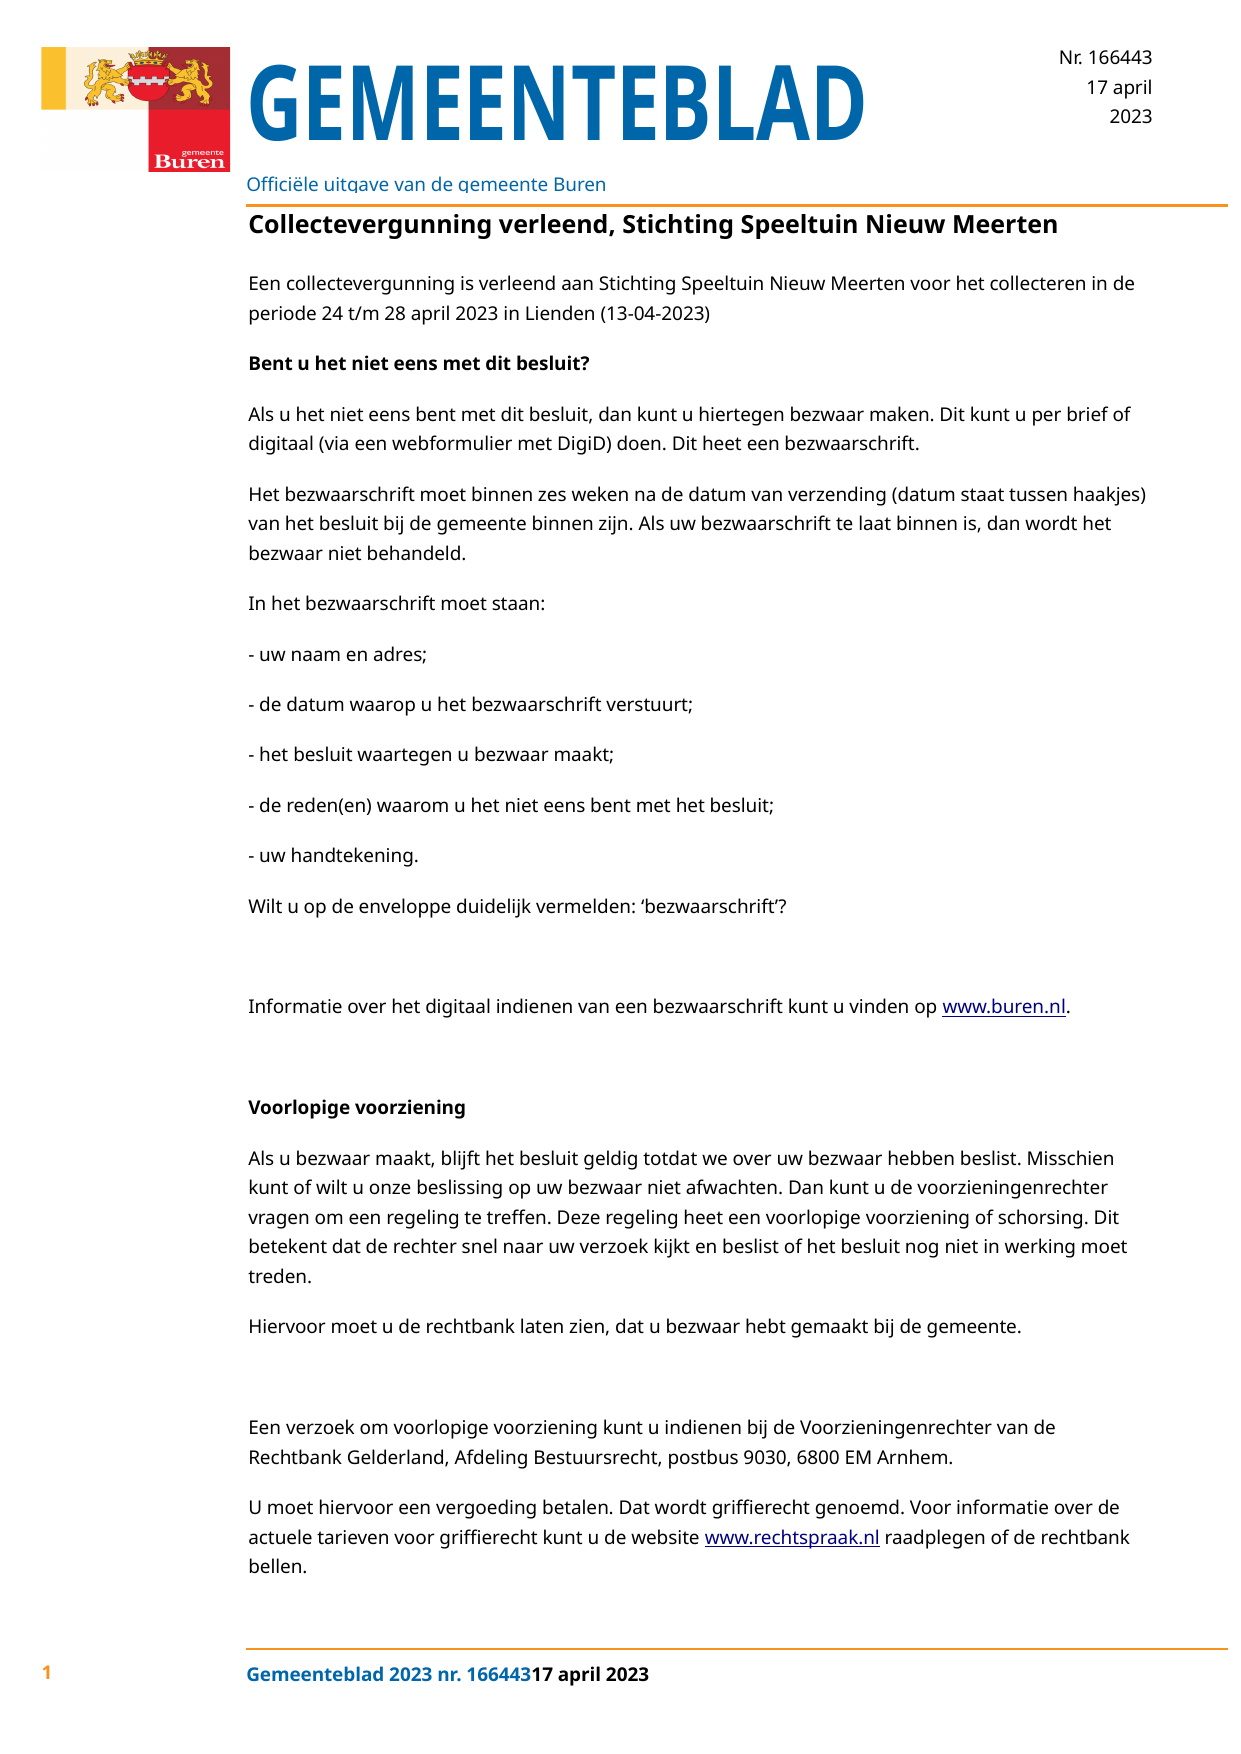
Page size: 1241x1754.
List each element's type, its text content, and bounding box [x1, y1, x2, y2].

text - de reden(en) waarom u het niet eens bent met het besluit; [248, 792, 1152, 818]
text Informatie over het digitaal indienen van een bezwaarschrift kunt u vinden op www.buren.nl. [248, 994, 1152, 1019]
text Als u het niet eens bent met dit besluit, dan kunt u hiertegen bezwaar maken. Dit kunt u per brief of digitaal (via een webformulier met DigiD) doen. Dit heet een bezwaarschrift. [248, 401, 1152, 456]
text - het besluit waartegen u bezwaar maakt; [248, 742, 1152, 767]
text Het bezwaarschrift moet binnen zes weken na de datum van verzending (datum staat tussen haakjes) van het besluit bij de gemeente binnen zijn. Als uw bezwaarschrift te laat binnen is, dan wordt het bezwaar niet behandeld. [248, 481, 1152, 566]
text Hiervoor moet u de rechtbank laten zien, dat u bezwaar hebt gemaakt bij de gemeente. [248, 1314, 1152, 1339]
text U moet hiervoor een vergoeding betalen. Dat wordt griffierecht genoemd. Voor informatie over de actuele tarieven voor griffierecht kunt u de website www.rechtspraak.nl raadplegen of de rechtbank bellen. [248, 1494, 1152, 1579]
text - de datum waarop u het bezwaarschrift verstuurt; [248, 691, 1152, 717]
text In het bezwaarschrift moet staan: [248, 590, 1152, 616]
text Bent u het niet eens met dit besluit? [248, 350, 1152, 376]
text Collectevergunning verleend, Stichting Speeltuin Nieuw Meerten [248, 207, 1152, 241]
text Voorlopige voorziening [248, 1094, 1152, 1120]
text Een verzoek om voorlopige voorziening kunt u indienen bij de Voorzieningenrechter van de Rechtbank Gelderland, Afdeling Bestuursrecht, postbus 9030, 6800 EM Arnhem. [248, 1414, 1152, 1470]
text - uw naam en adres; [248, 641, 1152, 666]
text Een collectevergunning is verleend aan Stichting Speeltuin Nieuw Meerten voor het collecteren in de periode 24 t/m 28 april 2023 in Lienden (13-04-2023) [248, 270, 1152, 326]
text Wilt u op de enveloppe duidelijk vermelden: ‘bezwaarschrift’? [248, 893, 1152, 918]
text Als u bezwaar maakt, blijft het besluit geldig totdat we over uw bezwaar hebben beslist. Misschien kunt of wilt u onze beslissing op uw bezwaar niet afwachten. Dan kunt u de voorzieningenrechter vragen om een regeling te treffen. Deze regeling heet een voorlopige voorziening of schorsing. Dit betekent dat de rechter snel naar uw verzoek kijkt en beslist of het besluit nog niet in werking moet treden. [248, 1145, 1152, 1289]
text - uw handtekening. [248, 842, 1152, 868]
picture [41, 47, 231, 172]
